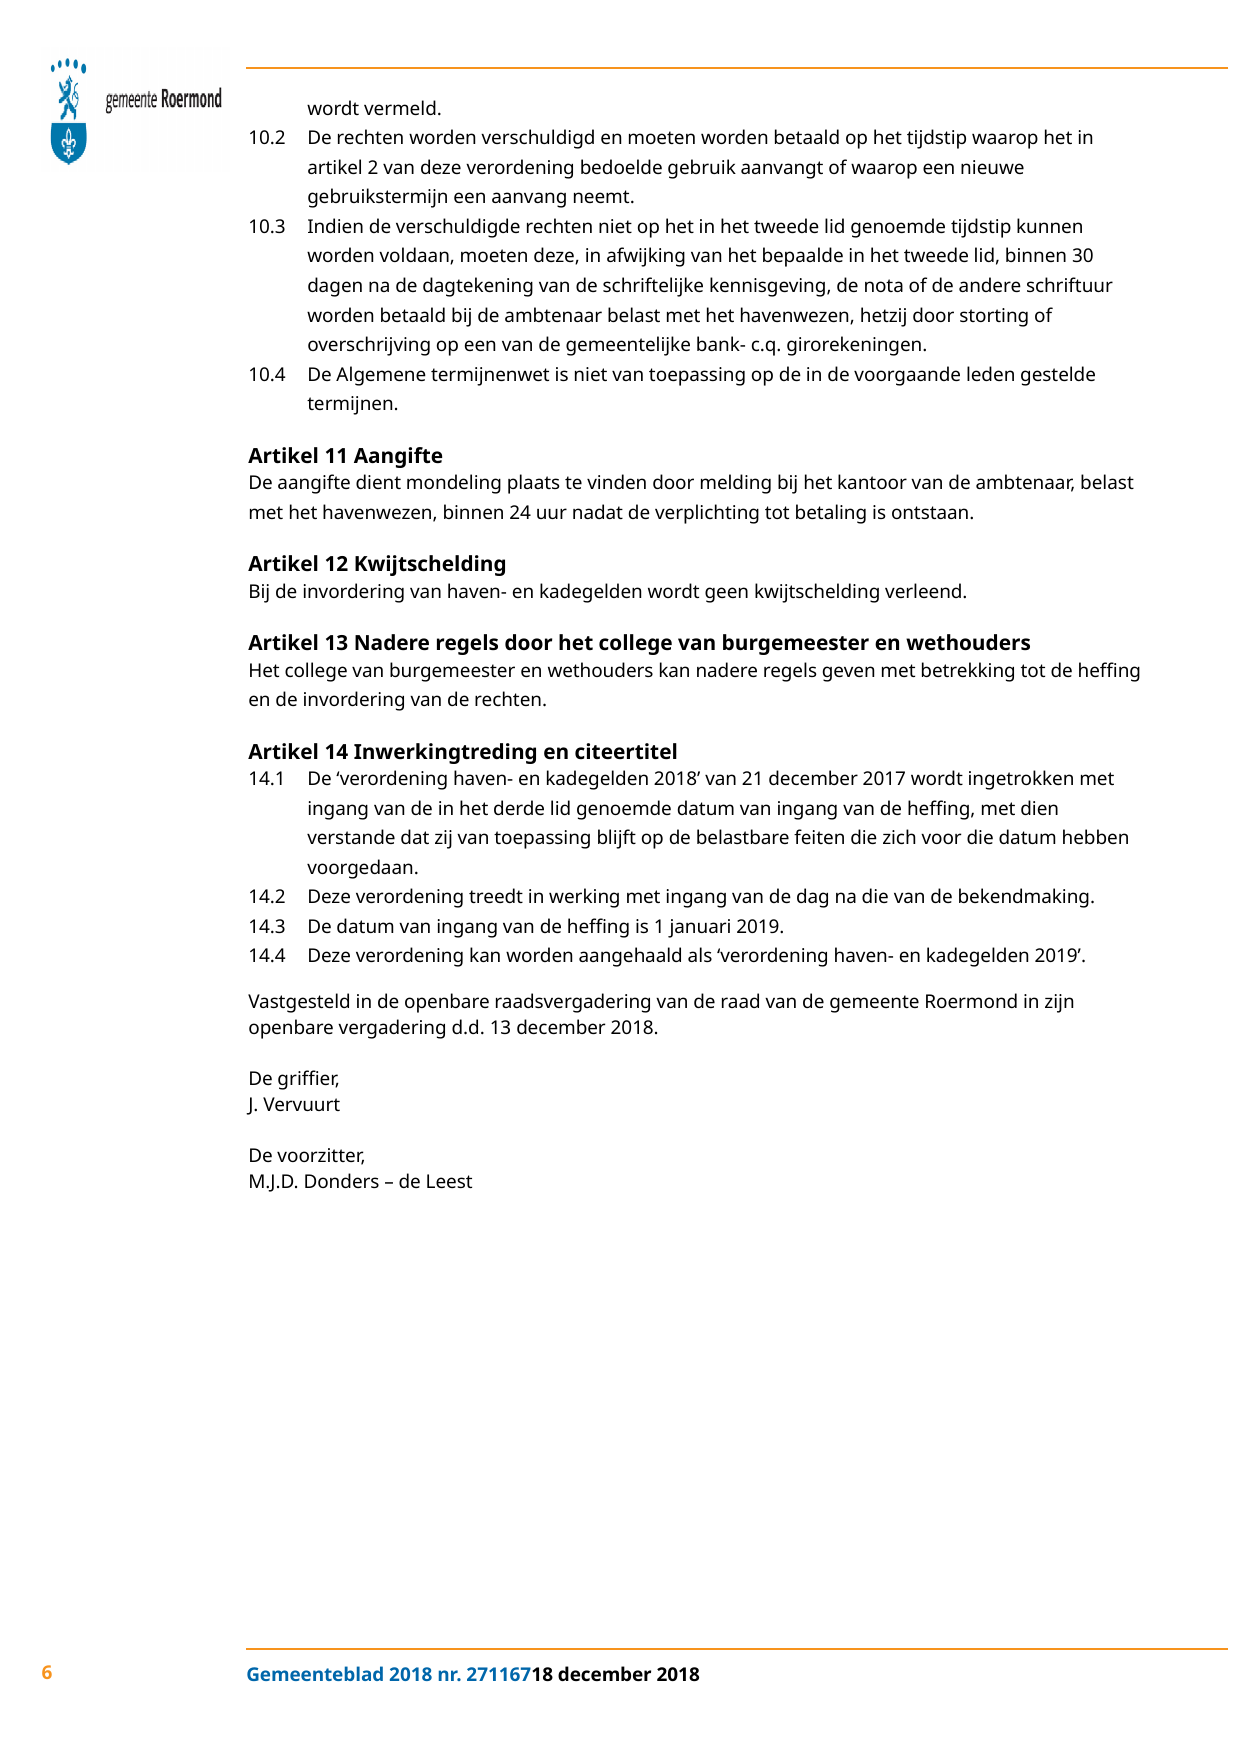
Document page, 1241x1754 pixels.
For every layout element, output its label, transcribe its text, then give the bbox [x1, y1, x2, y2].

text Het college van burgemeester en wethouders kan nadere regels geven met betrekking tot de heffing en de invordering van de rechten. [248, 657, 1152, 712]
text De griffier, [248, 1066, 1152, 1091]
list De ‘verordening haven- en kadegelden 2018’ van 21 december 2017 wordt ingetrokken met ingang van de in het derde lid genoemde datum van ingang van de heffing, met dien verstande dat zij van toepassing blijft op de belastbare feiten die zich voor die datum hebben voorgedaan. [248, 765, 1152, 880]
list De rechten worden verschuldigd en moeten worden betaald op het tijdstip waarop het in artikel 2 van deze verordening bedoelde gebruik aanvangt of waarop een nieuwe gebruikstermijn een aanvang neemt. [248, 124, 1152, 209]
list Deze verordening treedt in werking met ingang van de dag na die van de bekendmaking. [248, 883, 1152, 909]
list De Algemene termijnenwet is niet van toepassing op de in de voorgaande leden gestelde termijnen. [248, 361, 1152, 416]
text Bij de invordering van haven- en kadegelden wordt geen kwijtschelding verleend. [248, 578, 1152, 604]
list De datum van ingang van de heffing is 1 januari 2019. [248, 913, 1152, 939]
text De voorzitter, [248, 1143, 1152, 1168]
list wordt vermeld. [248, 95, 1152, 121]
text De aangifte dient mondeling plaats te vinden door melding bij het kantoor van de ambtenaar, belast met het havenwezen, binnen 24 uur nadat de verplichting tot betaling is ontstaan. [248, 469, 1152, 525]
text Artikel 14 Inwerkingtreding en citeertitel [248, 737, 1152, 765]
text Artikel 12 Kwijtschelding [248, 549, 1152, 578]
text Vastgesteld in de openbare raadsvergadering van de raad van de gemeente Roermond in zijn openbare vergadering d.d. 13 december 2018. [248, 988, 1152, 1040]
text M.J.D. Donders – de Leest [248, 1168, 1152, 1194]
picture [41, 47, 231, 172]
list Deze verordening kan worden aangehaald als ‘verordening haven- en kadegelden 2019’. [248, 943, 1152, 968]
text Artikel 11 Aangifte [248, 441, 1152, 469]
text J. Vervuurt [248, 1091, 1152, 1117]
text Artikel 13 Nadere regels door het college van burgemeester en wethouders [248, 628, 1152, 657]
list Indien de verschuldigde rechten niet op het in het tweede lid genoemde tijdstip kunnen worden voldaan, moeten deze, in afwijking van het bepaalde in het tweede lid, binnen 30 dagen na de dagtekening van de schriftelijke kennisgeving, de nota of de andere schriftuur worden betaald bij de ambtenaar belast met het havenwezen, hetzij door storting of overschrijving op een van de gemeentelijke bank- c.q. girorekeningen. [248, 213, 1152, 357]
